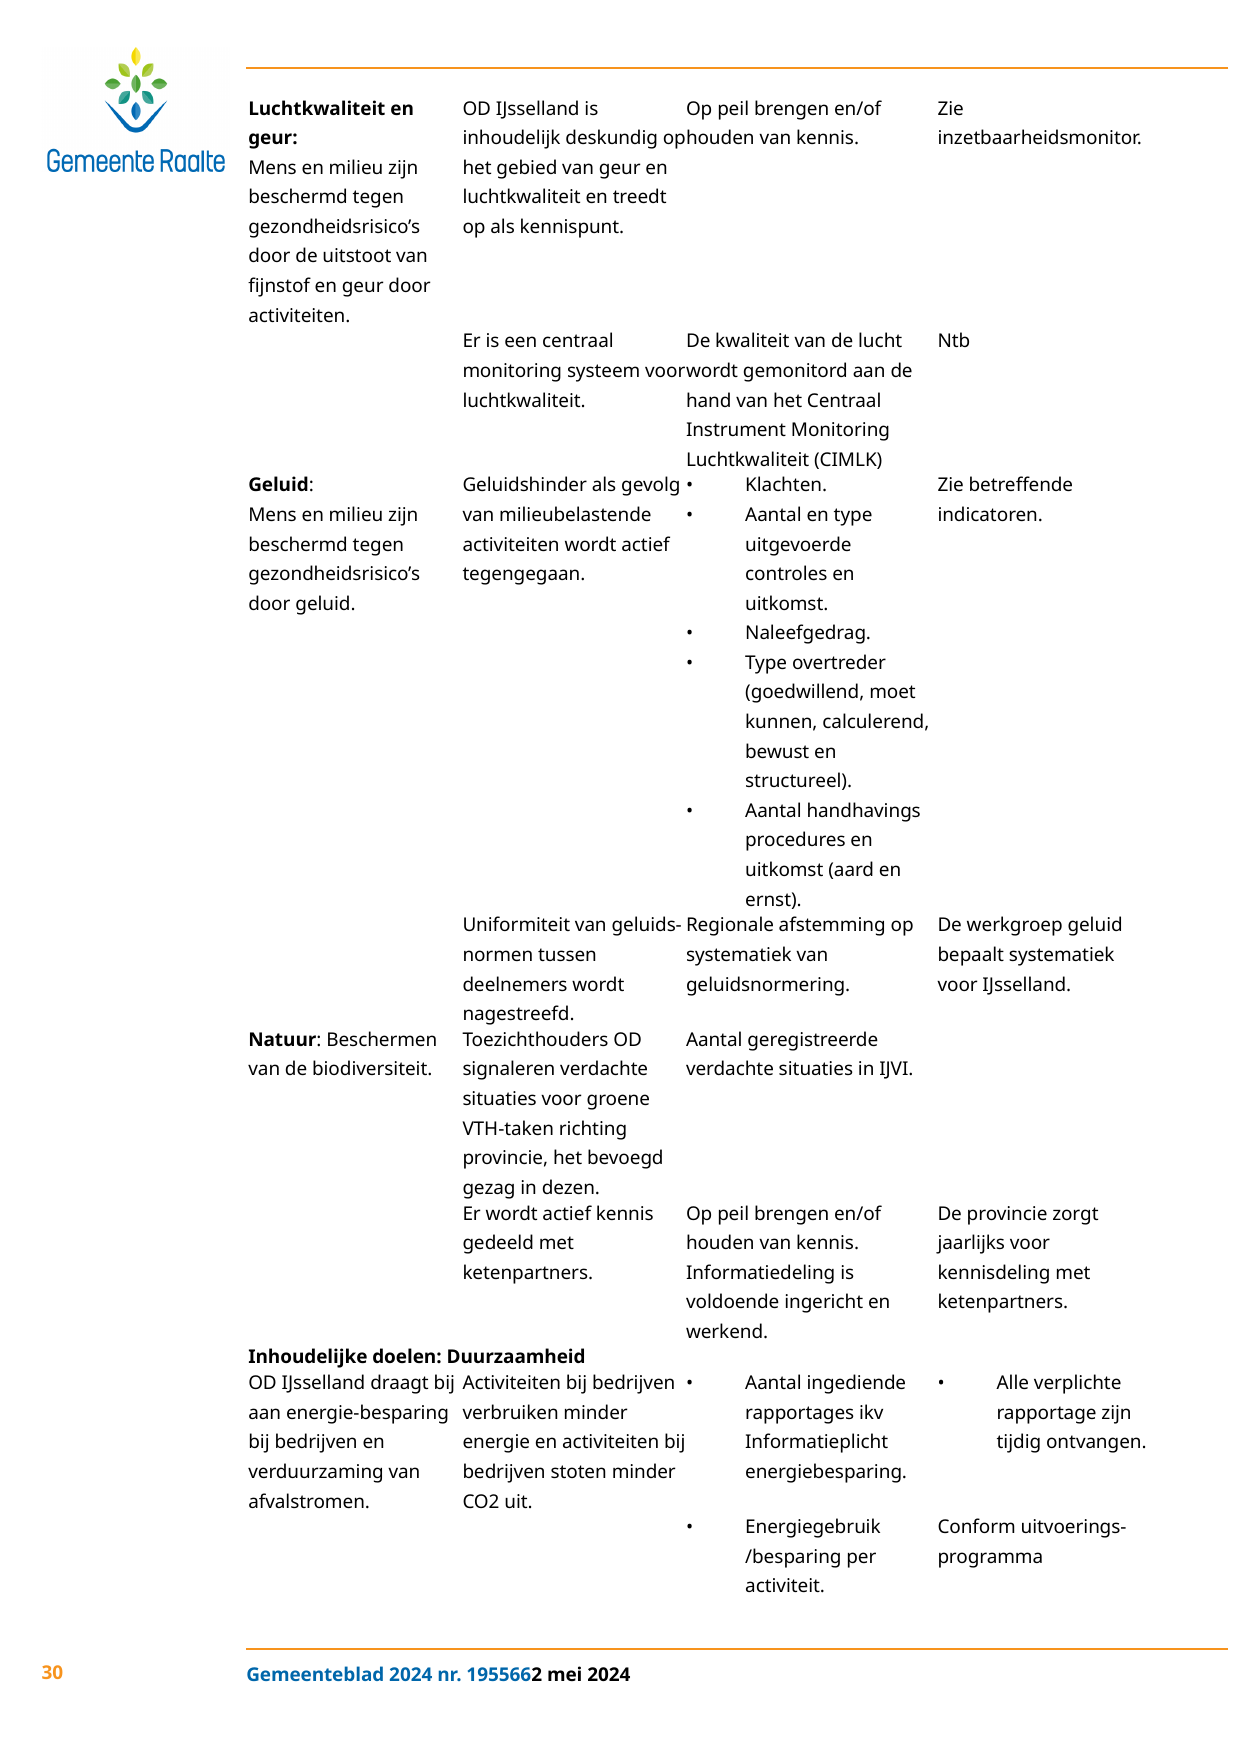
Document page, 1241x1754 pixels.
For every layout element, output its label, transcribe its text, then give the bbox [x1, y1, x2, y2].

table_cell [248, 1200, 462, 1344]
table_cell Op peil brengen en/of houden van kennis. Informatiedeling is voldoende ingericht en werkend. [686, 1200, 937, 1344]
table_cell OD IJsselland draagt bij aan energie-besparing bij bedrijven en verduurzaming van afvalstromen. [248, 1370, 462, 1513]
table_cell Geluidshinder als gevolg van milieubelastende activiteiten wordt actief tegengegaan. [462, 472, 686, 912]
table_cell [937, 1026, 1152, 1200]
table_cell OD IJsselland is inhoudelijk deskundig op het gebied van geur en luchtkwaliteit en treedt op als kennispunt. [462, 95, 686, 328]
table_cell Uniformiteit van geluids- normen tussen deelnemers wordt nagestreefd. [462, 912, 686, 1026]
table_cell [248, 1514, 462, 1598]
table_cell Inhoudelijke doelen: Duurzaamheid [248, 1344, 1152, 1369]
table_cell Activiteiten bij bedrijven verbruiken minder energie en activiteiten bij bedrijven stoten minder CO2 uit. [462, 1370, 686, 1513]
table_cell De kwaliteit van de lucht wordt gemonitord aan de hand van het Centraal Instrument Monitoring Luchtkwaliteit (CIMLK) [686, 328, 937, 472]
table_cell Geluid: Mens en milieu zijn beschermd tegen gezondheidsrisico’s door geluid. [248, 472, 462, 912]
table_cell Natuur: Beschermen van de biodiversiteit. [248, 1026, 462, 1200]
table_cell Op peil brengen en/of houden van kennis. [686, 95, 937, 328]
table_cell [462, 1514, 686, 1598]
table_cell Alle verplichte rapportage zijn tijdig ontvangen. [937, 1370, 1152, 1513]
table_cell Aantal ingediende rapportages ikv Informatieplicht energiebesparing. [686, 1370, 937, 1513]
picture [41, 47, 231, 172]
table_cell Energiegebruik /besparing per activiteit. [686, 1514, 937, 1598]
table_cell Zie inzetbaarheidsmonitor. [937, 95, 1152, 328]
table_cell De werkgroep geluid bepaalt systematiek voor IJsselland. [937, 912, 1152, 1026]
table_cell Ntb [937, 328, 1152, 472]
table_cell [248, 328, 462, 472]
table_cell Er wordt actief kennis gedeeld met ketenpartners. [462, 1200, 686, 1344]
table_cell [248, 912, 462, 1026]
table_cell Toezichthouders OD signaleren verdachte situaties voor groene VTH-taken richting provincie, het bevoegd gezag in dezen. [462, 1026, 686, 1200]
table_cell Klachten. Aantal en type uitgevoerde controles en uitkomst. Naleefgedrag. Type overtreder (goedwillend, moet kunnen, calculerend, bewust en structureel). Aantal handhavings procedures en uitkomst (aard en ernst). [686, 472, 937, 912]
table_cell Aantal geregistreerde verdachte situaties in IJVI. [686, 1026, 937, 1200]
table_cell Zie betreffende indicatoren. [937, 472, 1152, 912]
table_cell Conform uitvoerings- programma [937, 1514, 1152, 1598]
table_cell Er is een centraal monitoring systeem voor luchtkwaliteit. [462, 328, 686, 472]
table_cell Regionale afstemming op systematiek van geluidsnormering. [686, 912, 937, 1026]
table_cell De provincie zorgt jaarlijks voor kennisdeling met ketenpartners. [937, 1200, 1152, 1344]
table_cell Luchtkwaliteit en geur: Mens en milieu zijn beschermd tegen gezondheidsrisico’s door de uitstoot van fijnstof en geur door activiteiten. [248, 95, 462, 328]
